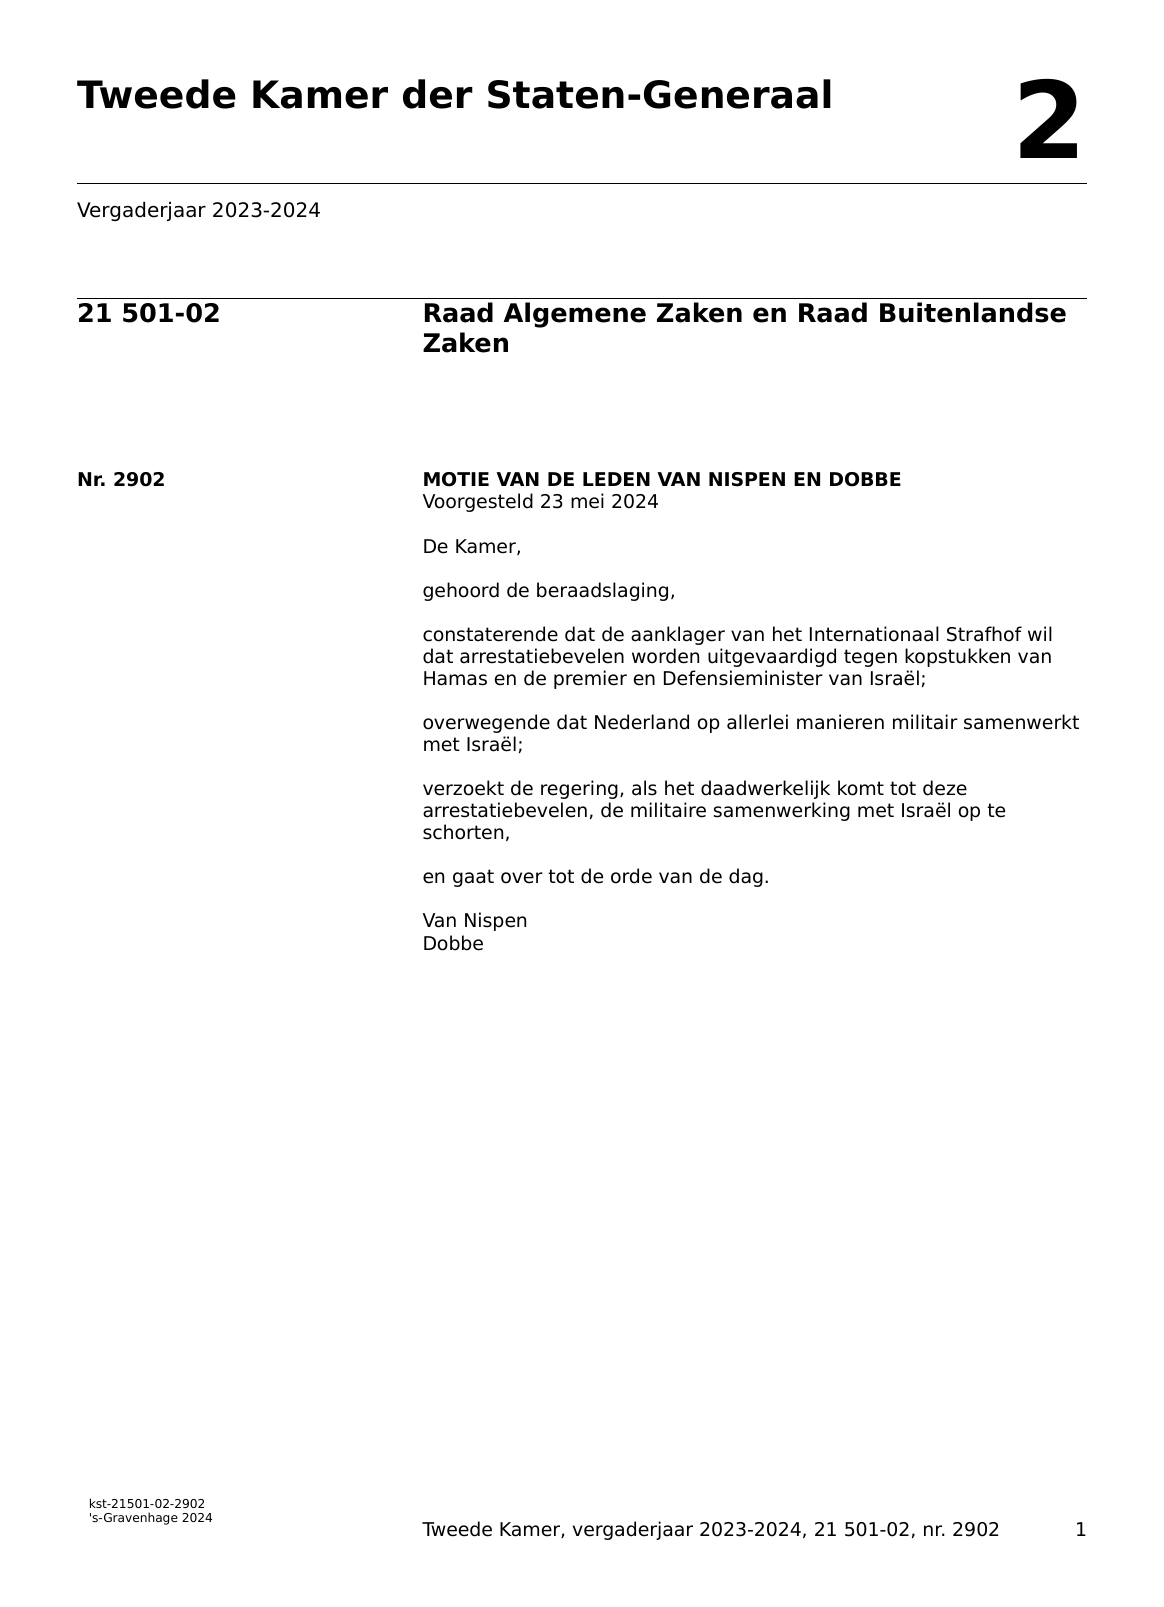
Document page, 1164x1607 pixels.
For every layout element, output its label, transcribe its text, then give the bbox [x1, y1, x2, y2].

text Van Nispen [422, 910, 1087, 932]
text gehoord de beraadslaging, [422, 580, 1087, 602]
text De Kamer, [422, 536, 1087, 557]
text Voorgesteld 23 mei 2024 [422, 491, 1087, 513]
text kst-21501-02-2902 [88, 1497, 323, 1511]
table_header 2 [886, 59, 1087, 183]
table_cell Vergaderjaar 2023-2024 [77, 184, 1087, 298]
text en gaat over tot de orde van de dag. [422, 866, 1087, 888]
text overwegende dat Nederland op allerlei manieren militair samenwerkt met Israël; [422, 712, 1087, 756]
text 's-Gravenhage 2024 [88, 1511, 323, 1525]
text Dobbe [422, 932, 1087, 954]
subtitle Nr. 2902 MOTIE VAN DE LEDEN VAN NISPEN EN DOBBE [77, 469, 1087, 491]
text verzoekt de regering, als het daadwerkelijk komt tot deze arrestatiebevelen, de militaire samenwerking met Israël op te schorten, [422, 778, 1087, 844]
text constaterende dat de aanklager van het Internationaal Strafhof wil dat arrestatiebevelen worden uitgevaardigd tegen kopstukken van Hamas en de premier en Defensieminister van Israël; [422, 624, 1087, 690]
table_header Tweede Kamer der Staten-Generaal [77, 59, 886, 183]
subtitle 21 501-02 Raad Algemene Zaken en Raad Buitenlandse Zaken [77, 299, 1087, 358]
